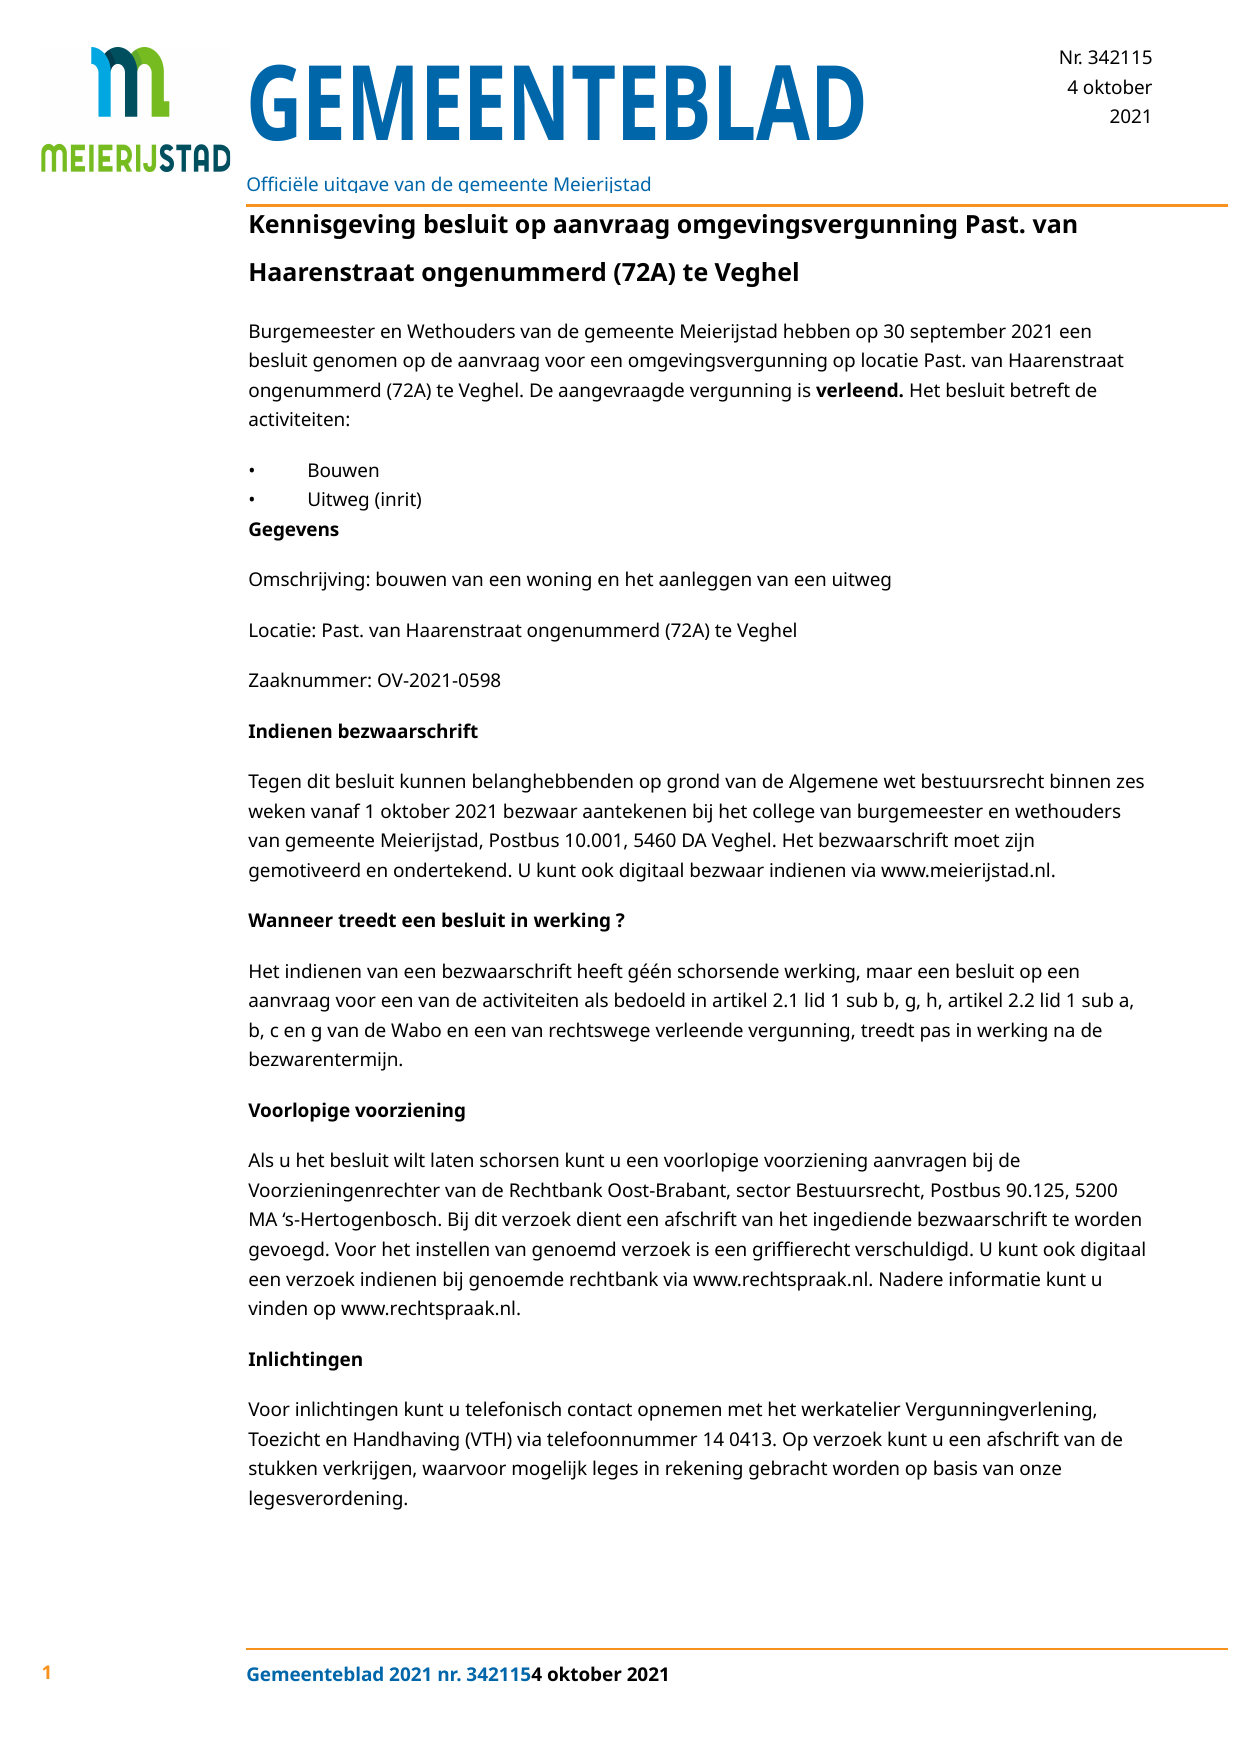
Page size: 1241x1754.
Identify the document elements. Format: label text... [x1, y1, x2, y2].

text Zaaknummer: OV-2021-0598 [248, 667, 1152, 693]
text Indienen bezwaarschrift [248, 718, 1152, 744]
text Kennisgeving besluit op aanvraag omgevingsvergunning Past. van Haarenstraat ongenummerd (72A) te Veghel [248, 207, 1152, 288]
picture [41, 47, 231, 172]
list Uitweg (inrit) [248, 487, 1152, 512]
text Tegen dit besluit kunnen belanghebbenden op grond van de Algemene wet bestuursrecht binnen zes weken vanaf 1 oktober 2021 bezwaar aantekenen bij het college van burgemeester en wethouders van gemeente Meierijstad, Postbus 10.001, 5460 DA Veghel. Het bezwaarschrift moet zijn gemotiveerd en ondertekend. U kunt ook digitaal bezwaar indienen via www.meierijstad.nl. [248, 768, 1152, 883]
list Bouwen [248, 457, 1152, 483]
text Het indienen van een bezwaarschrift heeft géén schorsende werking, maar een besluit op een aanvraag voor een van de activiteiten als bedoeld in artikel 2.1 lid 1 sub b, g, h, artikel 2.2 lid 1 sub a, b, c en g van de Wabo en een van rechtswege verleende vergunning, treedt pas in werking na de bezwarentermijn. [248, 958, 1152, 1072]
text Omschrijving: bouwen van een woning en het aanleggen van een uitweg [248, 567, 1152, 592]
text Burgemeester en Wethouders van de gemeente Meierijstad hebben op 30 september 2021 een besluit genomen op de aanvraag voor een omgevingsvergunning op locatie Past. van Haarenstraat ongenummerd (72A) te Veghel. De aangevraagde vergunning is verleend. Het besluit betreft de activiteiten: [248, 318, 1152, 432]
text Voorlopige voorziening [248, 1097, 1152, 1123]
text Locatie: Past. van Haarenstraat ongenummerd (72A) te Veghel [248, 617, 1152, 643]
text Als u het besluit wilt laten schorsen kunt u een voorlopige voorziening aanvragen bij de Voorzieningenrechter van de Rechtbank Oost-Brabant, sector Bestuursrecht, Postbus 90.125, 5200 MA ‘s-Hertogenbosch. Bij dit verzoek dient een afschrift van het ingediende bezwaarschrift te worden gevoegd. Voor het instellen van genoemd verzoek is een griffierecht verschuldigd. U kunt ook digitaal een verzoek indienen bij genoemde rechtbank via www.rechtspraak.nl. Nadere informatie kunt u vinden op www.rechtspraak.nl. [248, 1147, 1152, 1321]
text Inlichtingen [248, 1346, 1152, 1372]
text Voor inlichtingen kunt u telefonisch contact opnemen met het werkatelier Vergunningverlening, Toezicht en Handhaving (VTH) via telefoonnummer 14 0413. Op verzoek kunt u een afschrift van de stukken verkrijgen, waarvoor mogelijk leges in rekening gebracht worden op basis van onze legesverordening. [248, 1396, 1152, 1511]
text Wanneer treedt een besluit in werking ? [248, 907, 1152, 933]
text Gegevens [248, 516, 1152, 542]
